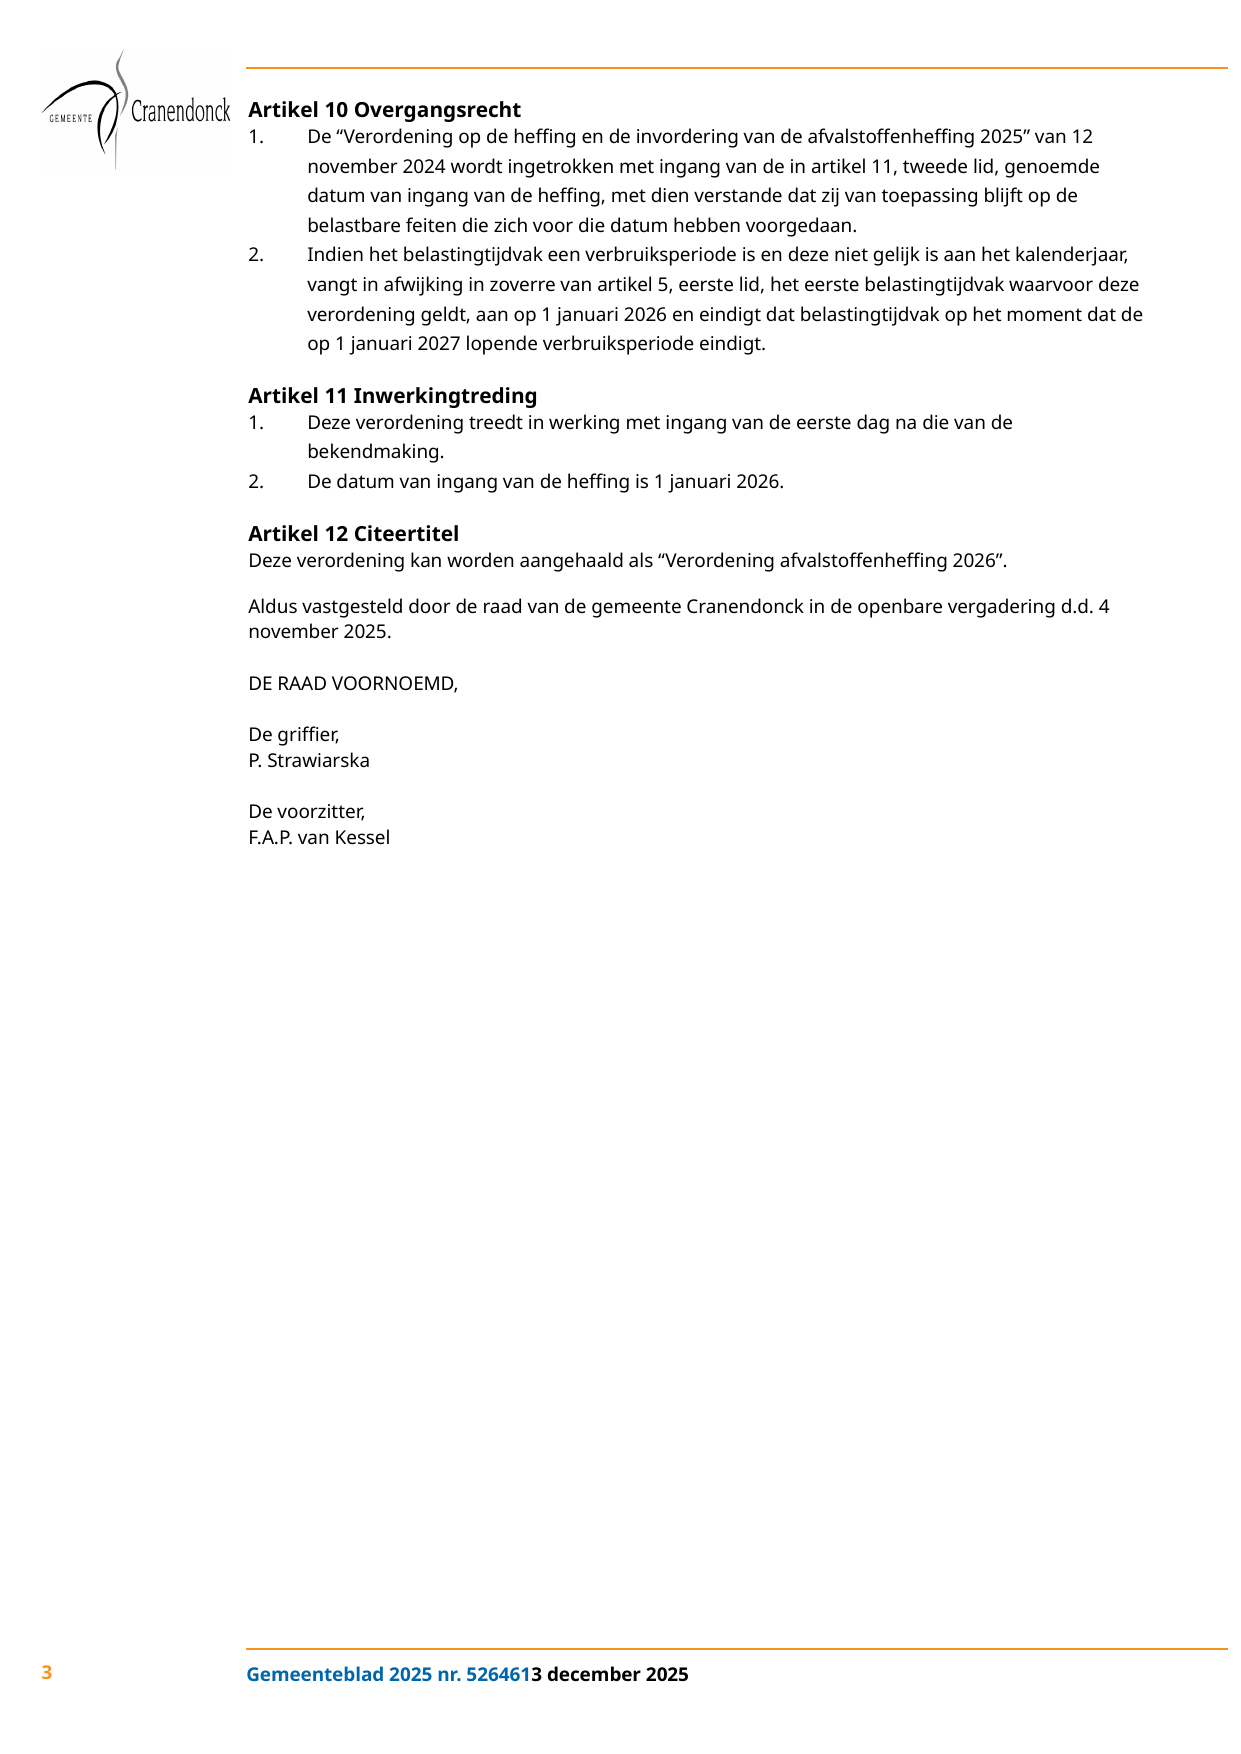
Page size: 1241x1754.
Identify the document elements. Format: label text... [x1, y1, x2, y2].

picture [41, 47, 231, 172]
text Artikel 10 Overgangsrecht [248, 95, 1152, 123]
list Deze verordening treedt in werking met ingang van de eerste dag na die van de bekendmaking. [248, 409, 1152, 464]
text De voorzitter, [248, 799, 1152, 824]
list Indien het belastingtijdvak een verbruiksperiode is en deze niet gelijk is aan het kalenderjaar, vangt in afwijking in zoverre van artikel 5, eerste lid, het eerste belastingtijdvak waarvoor deze verordening geldt, aan op 1 januari 2026 en eindigt dat belastingtijdvak op het moment dat de op 1 januari 2027 lopende verbruiksperiode eindigt. [248, 242, 1152, 356]
text Artikel 11 Inwerkingtreding [248, 381, 1152, 409]
text F.A.P. van Kessel [248, 824, 1152, 850]
text DE RAAD VOORNOEMD, [248, 670, 1152, 696]
list De “Verordening op de heffing en de invordering van de afvalstoffenheffing 2025” van 12 november 2024 wordt ingetrokken met ingang van de in artikel 11, tweede lid, genoemde datum van ingang van de heffing, met dien verstande dat zij van toepassing blijft op de belastbare feiten die zich voor die datum hebben voorgedaan. [248, 123, 1152, 238]
text P. Strawiarska [248, 747, 1152, 773]
list De datum van ingang van de heffing is 1 januari 2026. [248, 468, 1152, 494]
text Artikel 12 Citeertitel [248, 519, 1152, 547]
text Deze verordening kan worden aangehaald als “Verordening afvalstoffenheffing 2026”. [248, 547, 1152, 573]
text Aldus vastgesteld door de raad van de gemeente Cranendonck in de openbare vergadering d.d. 4 november 2025. [248, 593, 1152, 644]
text De griffier, [248, 721, 1152, 747]
